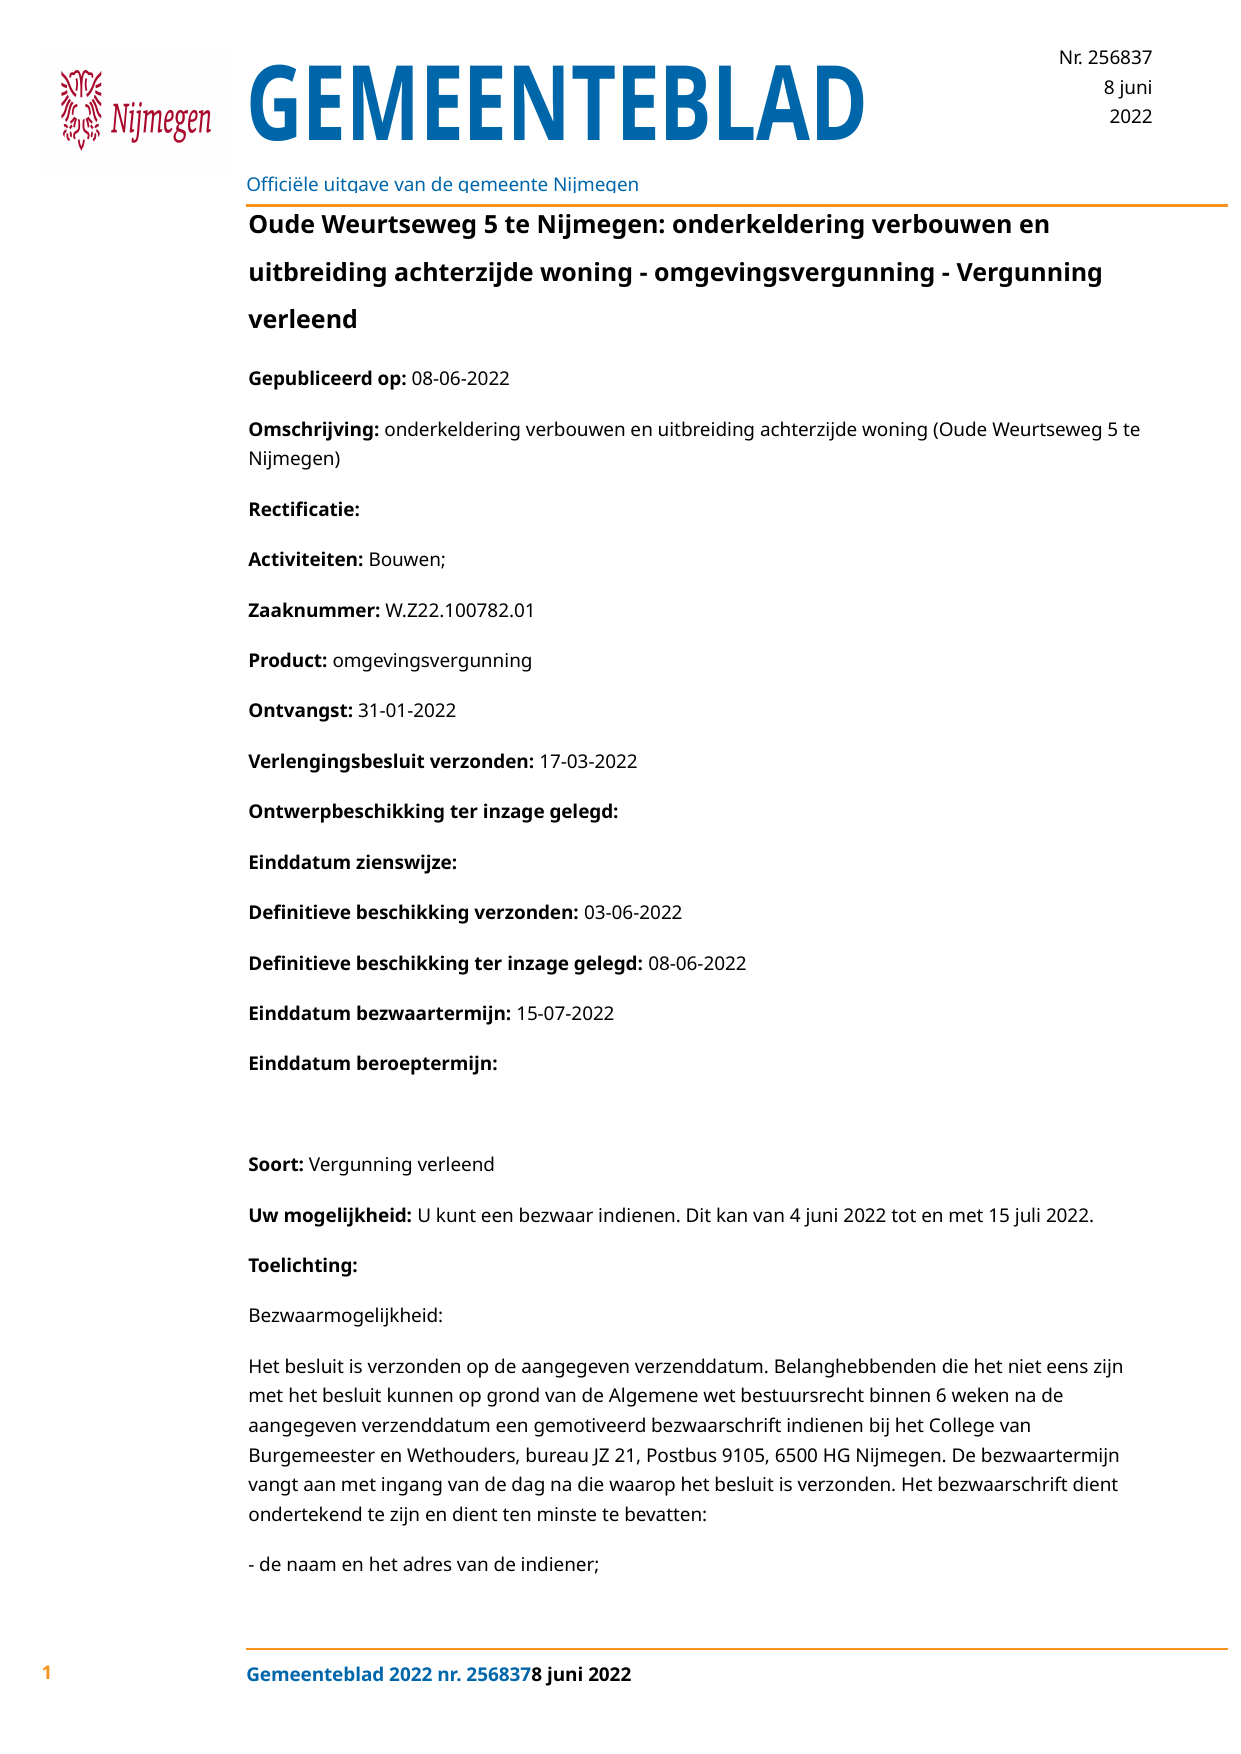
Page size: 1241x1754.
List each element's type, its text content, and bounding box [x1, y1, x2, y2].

text Bezwaarmogelijkheid: [248, 1303, 1152, 1328]
text Definitieve beschikking verzonden: 03-06-2022 [248, 899, 1152, 925]
text Product: omgevingsvergunning [248, 647, 1152, 673]
text Einddatum bezwaartermijn: 15-07-2022 [248, 1000, 1152, 1026]
text Einddatum beroeptermijn: [248, 1051, 1152, 1076]
text Ontwerpbeschikking ter inzage gelegd: [248, 798, 1152, 824]
text Gepubliceerd op: 08-06-2022 [248, 366, 1152, 391]
text Rectificatie: [248, 496, 1152, 522]
text Definitieve beschikking ter inzage gelegd: 08-06-2022 [248, 950, 1152, 975]
picture [41, 47, 231, 172]
text Toelichting: [248, 1252, 1152, 1278]
text Oude Weurtseweg 5 te Nijmegen: onderkeldering verbouwen en uitbreiding achterzijde woning - omgevingsvergunning - Vergunning verleend [248, 207, 1152, 336]
text Einddatum zienswijze: [248, 849, 1152, 874]
text Zaaknummer: W.Z22.100782.01 [248, 597, 1152, 622]
text Activiteiten: Bouwen; [248, 546, 1152, 572]
text Uw mogelijkheid: U kunt een bezwaar indienen. Dit kan van 4 juni 2022 tot en met 15 juli 2022. [248, 1202, 1152, 1227]
text - de naam en het adres van de indiener; [248, 1551, 1152, 1577]
text Het besluit is verzonden op de aangegeven verzenddatum. Belanghebbenden die het niet eens zijn met het besluit kunnen op grond van de Algemene wet bestuursrecht binnen 6 weken na de aangegeven verzenddatum een gemotiveerd bezwaarschrift indienen bij het College van Burgemeester en Wethouders, bureau JZ 21, Postbus 9105, 6500 HG Nijmegen. De bezwaartermijn vangt aan met ingang van de dag na die waarop het besluit is verzonden. Het bezwaarschrift dient ondertekend te zijn en dient ten minste te bevatten: [248, 1353, 1152, 1527]
text Omschrijving: onderkeldering verbouwen en uitbreiding achterzijde woning (Oude Weurtseweg 5 te Nijmegen) [248, 416, 1152, 471]
text Verlengingsbesluit verzonden: 17-03-2022 [248, 748, 1152, 774]
text Ontvangst: 31-01-2022 [248, 698, 1152, 723]
text Soort: Vergunning verleend [248, 1151, 1152, 1177]
